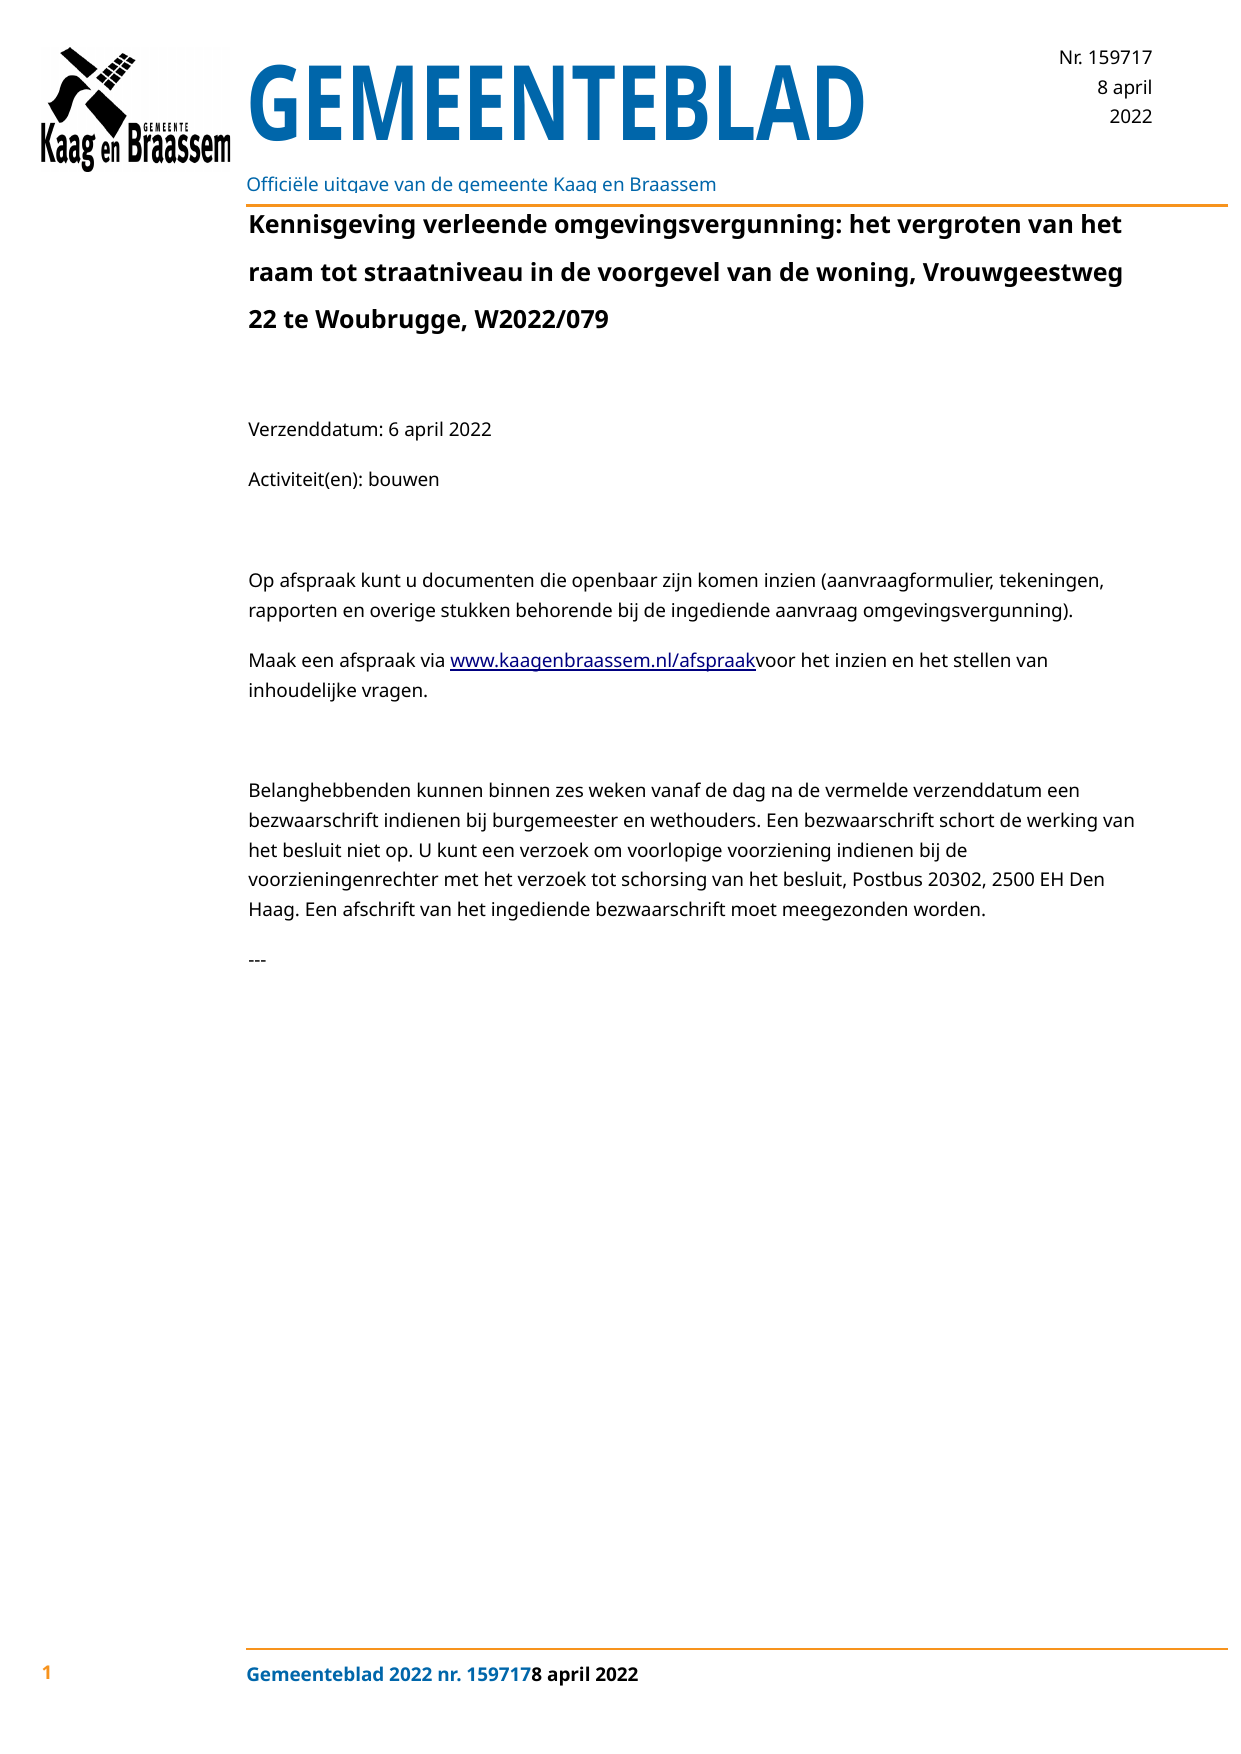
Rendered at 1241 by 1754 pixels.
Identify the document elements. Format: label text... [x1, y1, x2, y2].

text --- [248, 946, 1152, 972]
text Activiteit(en): bouwen [248, 466, 1152, 492]
text Verzenddatum: 6 april 2022 [248, 416, 1152, 442]
text Kennisgeving verleende omgevingsvergunning: het vergroten van het raam tot straatniveau in de voorgevel van de woning, Vrouwgeestweg 22 te Woubrugge, W2022/079 [248, 207, 1152, 336]
text Op afspraak kunt u documenten die openbaar zijn komen inzien (aanvraagformulier, tekeningen, rapporten en overige stukken behorende bij de ingediende aanvraag omgevingsvergunning). [248, 567, 1152, 622]
text Belanghebbenden kunnen binnen zes weken vanaf de dag na de vermelde verzenddatum een bezwaarschrift indienen bij burgemeester en wethouders. Een bezwaarschrift schort de werking van het besluit niet op. U kunt een verzoek om voorlopige voorziening indienen bij de voorzieningenrechter met het verzoek tot schorsing van het besluit, Postbus 20302, 2500 EH Den Haag. Een afschrift van het ingediende bezwaarschrift moet meegezonden worden. [248, 778, 1152, 922]
picture [41, 47, 231, 172]
text Maak een afspraak via www.kaagenbraassem.nl/afspraakvoor het inzien en het stellen van inhoudelijke vragen. [248, 647, 1152, 702]
